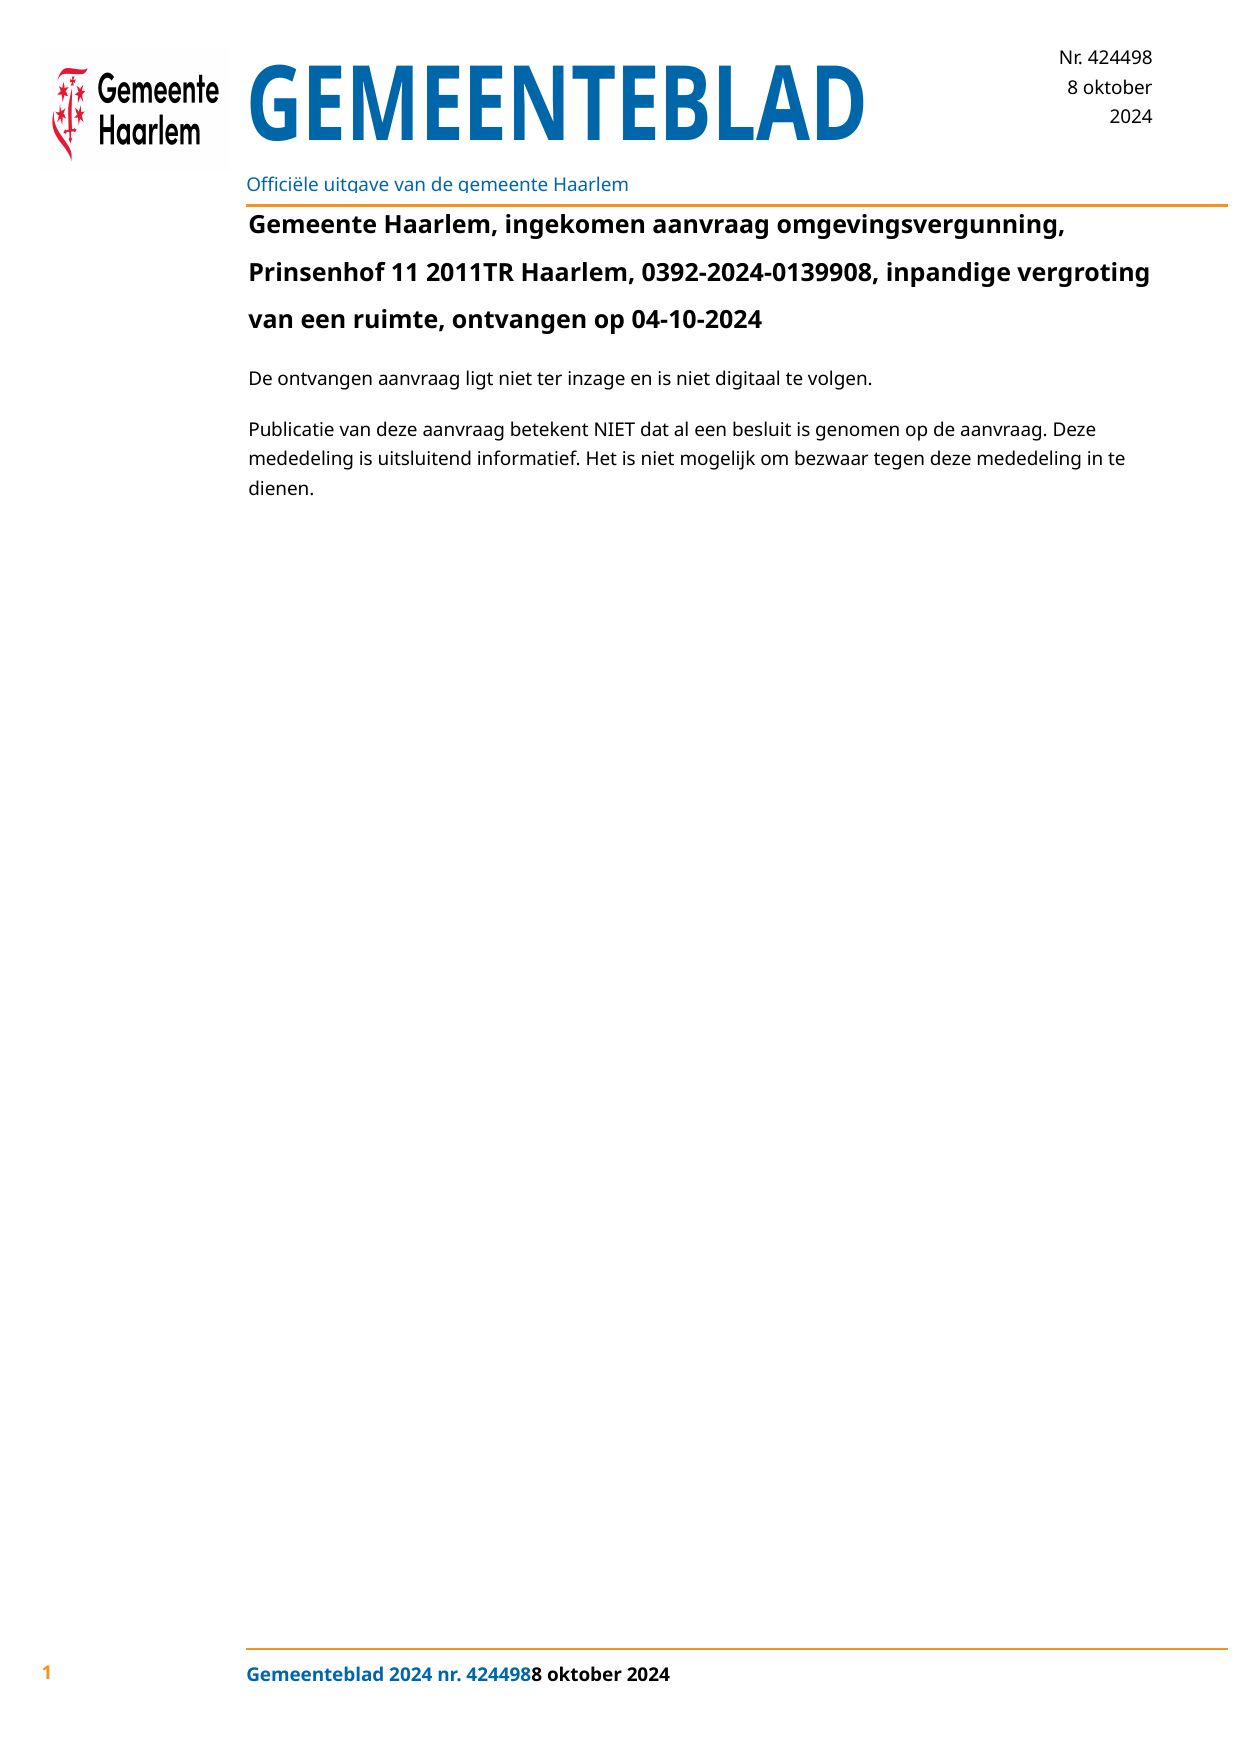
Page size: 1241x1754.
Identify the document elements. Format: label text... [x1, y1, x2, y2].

text Publicatie van deze aanvraag betekent NIET dat al een besluit is genomen op de aanvraag. Deze mededeling is uitsluitend informatief. Het is niet mogelijk om bezwaar tegen deze mededeling in te dienen. [248, 416, 1152, 501]
picture [41, 47, 231, 172]
text De ontvangen aanvraag ligt niet ter inzage en is niet digitaal te volgen. [248, 366, 1152, 391]
text Gemeente Haarlem, ingekomen aanvraag omgevingsvergunning, Prinsenhof 11 2011TR Haarlem, 0392-2024-0139908, inpandige vergroting van een ruimte, ontvangen op 04-10-2024 [248, 207, 1152, 336]
